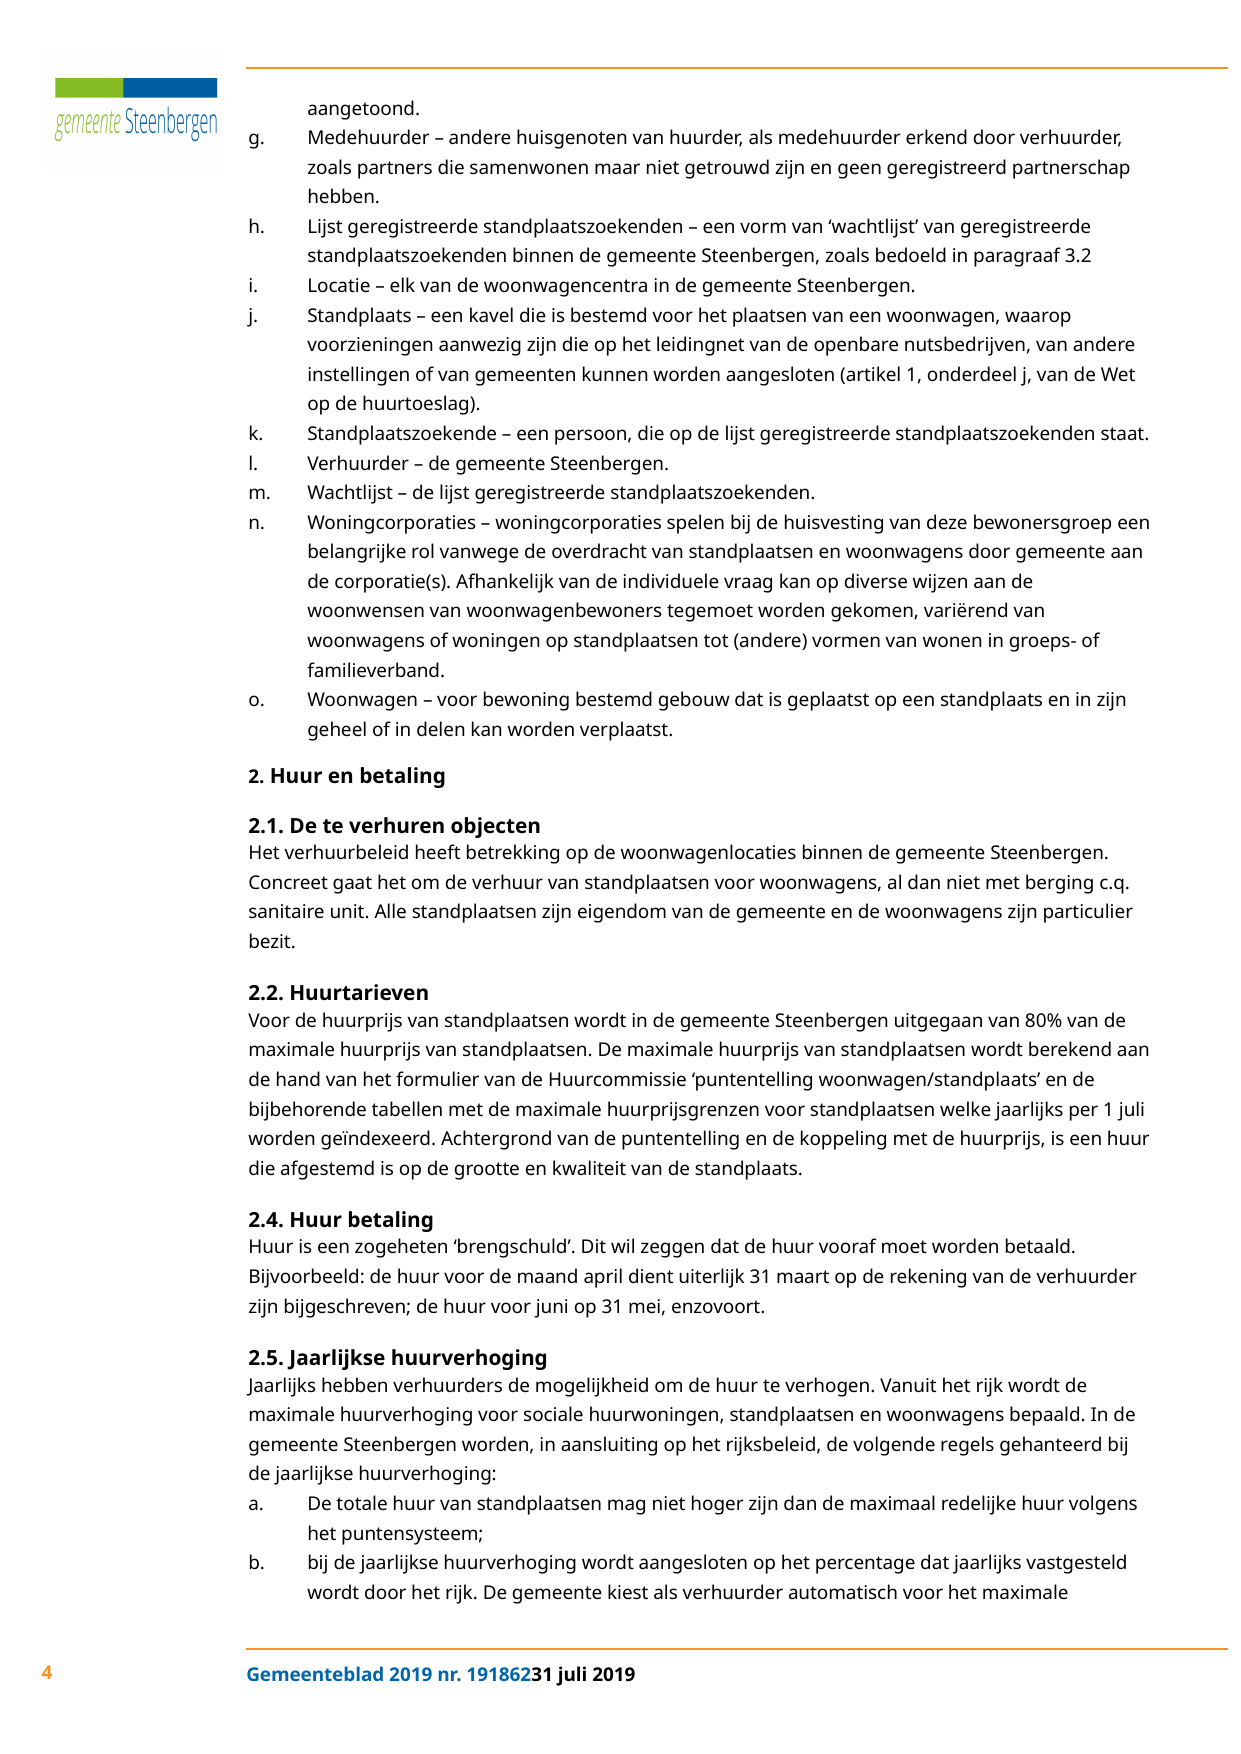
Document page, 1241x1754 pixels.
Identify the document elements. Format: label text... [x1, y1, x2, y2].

text Huur is een zogeheten ‘brengschuld’. Dit wil zeggen dat de huur vooraf moet worden betaald. Bijvoorbeeld: de huur voor de maand april dient uiterlijk 31 maart op de rekening van de verhuurder zijn bijgeschreven; de huur voor juni op 31 mei, enzovoort. [248, 1234, 1152, 1319]
list bij de jaarlijkse huurverhoging wordt aangesloten op het percentage dat jaarlijks vastgesteld wordt door het rijk. De gemeente kiest als verhuurder automatisch voor het maximale [248, 1549, 1152, 1604]
list Standplaats – een kavel die is bestemd voor het plaatsen van een woonwagen, waarop voorzieningen aanwezig zijn die op het leidingnet van de openbare nutsbedrijven, van andere instellingen of van gemeenten kunnen worden aangesloten (artikel 1, onderdeel j, van de Wet op de huurtoeslag). [248, 302, 1152, 416]
list Lijst geregistreerde standplaatszoekenden – een vorm van ‘wachtlijst’ van geregistreerde standplaatszoekenden binnen de gemeente Steenbergen, zoals bedoeld in paragraaf 3.2 [248, 213, 1152, 268]
list De totale huur van standplaatsen mag niet hoger zijn dan de maximaal redelijke huur volgens het puntensysteem; [248, 1490, 1152, 1545]
text 2.5. Jaarlijkse huurverhoging [248, 1343, 1152, 1372]
list Verhuurder – de gemeente Steenbergen. [248, 450, 1152, 476]
text Jaarlijks hebben verhuurders de mogelijkheid om de huur te verhogen. Vanuit het rijk wordt de maximale huurverhoging voor sociale huurwoningen, standplaatsen en woonwagens bepaald. In de gemeente Steenbergen worden, in aansluiting op het rijksbeleid, de volgende regels gehanteerd bij de jaarlijkse huurverhoging: [248, 1372, 1152, 1486]
list Wachtlijst – de lijst geregistreerde standplaatszoekenden. [248, 479, 1152, 505]
list Locatie – elk van de woonwagencentra in de gemeente Steenbergen. [248, 272, 1152, 298]
text Voor de huurprijs van standplaatsen wordt in de gemeente Steenbergen uitgegaan van 80% van de maximale huurprijs van standplaatsen. De maximale huurprijs van standplaatsen wordt berekend aan de hand van het formulier van de Huurcommissie ‘puntentelling woonwagen/standplaats’ en de bijbehorende tabellen met de maximale huurprijsgrenzen voor standplaatsen welke jaarlijks per 1 juli worden geïndexeerd. Achtergrond van de puntentelling en de koppeling met de huurprijs, is een huur die afgestemd is op de grootte en kwaliteit van de standplaats. [248, 1007, 1152, 1181]
text 2.1. De te verhuren objecten [248, 811, 1152, 839]
list aangetoond. [248, 95, 1152, 121]
text 2. Huur en betaling [248, 762, 1152, 790]
list Standplaatszoekende – een persoon, die op de lijst geregistreerde standplaatszoekenden staat. [248, 420, 1152, 446]
text 2.2. Huurtarieven [248, 978, 1152, 1007]
list Woningcorporaties – woningcorporaties spelen bij de huisvesting van deze bewonersgroep een belangrijke rol vanwege de overdracht van standplaatsen en woonwagens door gemeente aan de corporatie(s). Afhankelijk van de individuele vraag kan op diverse wijzen aan de woonwensen van woonwagenbewoners tegemoet worden gekomen, variërend van woonwagens of woningen op standplaatsen tot (andere) vormen van wonen in groeps- of familieverband. [248, 509, 1152, 683]
list Medehuurder – andere huisgenoten van huurder, als medehuurder erkend door verhuurder, zoals partners die samenwonen maar niet getrouwd zijn en geen geregistreerd partnerschap hebben. [248, 124, 1152, 209]
picture [41, 47, 231, 172]
list Woonwagen – voor bewoning bestemd gebouw dat is geplaatst op een standplaats en in zijn geheel of in delen kan worden verplaatst. [248, 686, 1152, 742]
text Het verhuurbeleid heeft betrekking op de woonwagenlocaties binnen de gemeente Steenbergen. Concreet gaat het om de verhuur van standplaatsen voor woonwagens, al dan niet met berging c.q. sanitaire unit. Alle standplaatsen zijn eigendom van de gemeente en de woonwagens zijn particulier bezit. [248, 839, 1152, 954]
text 2.4. Huur betaling [248, 1205, 1152, 1234]
